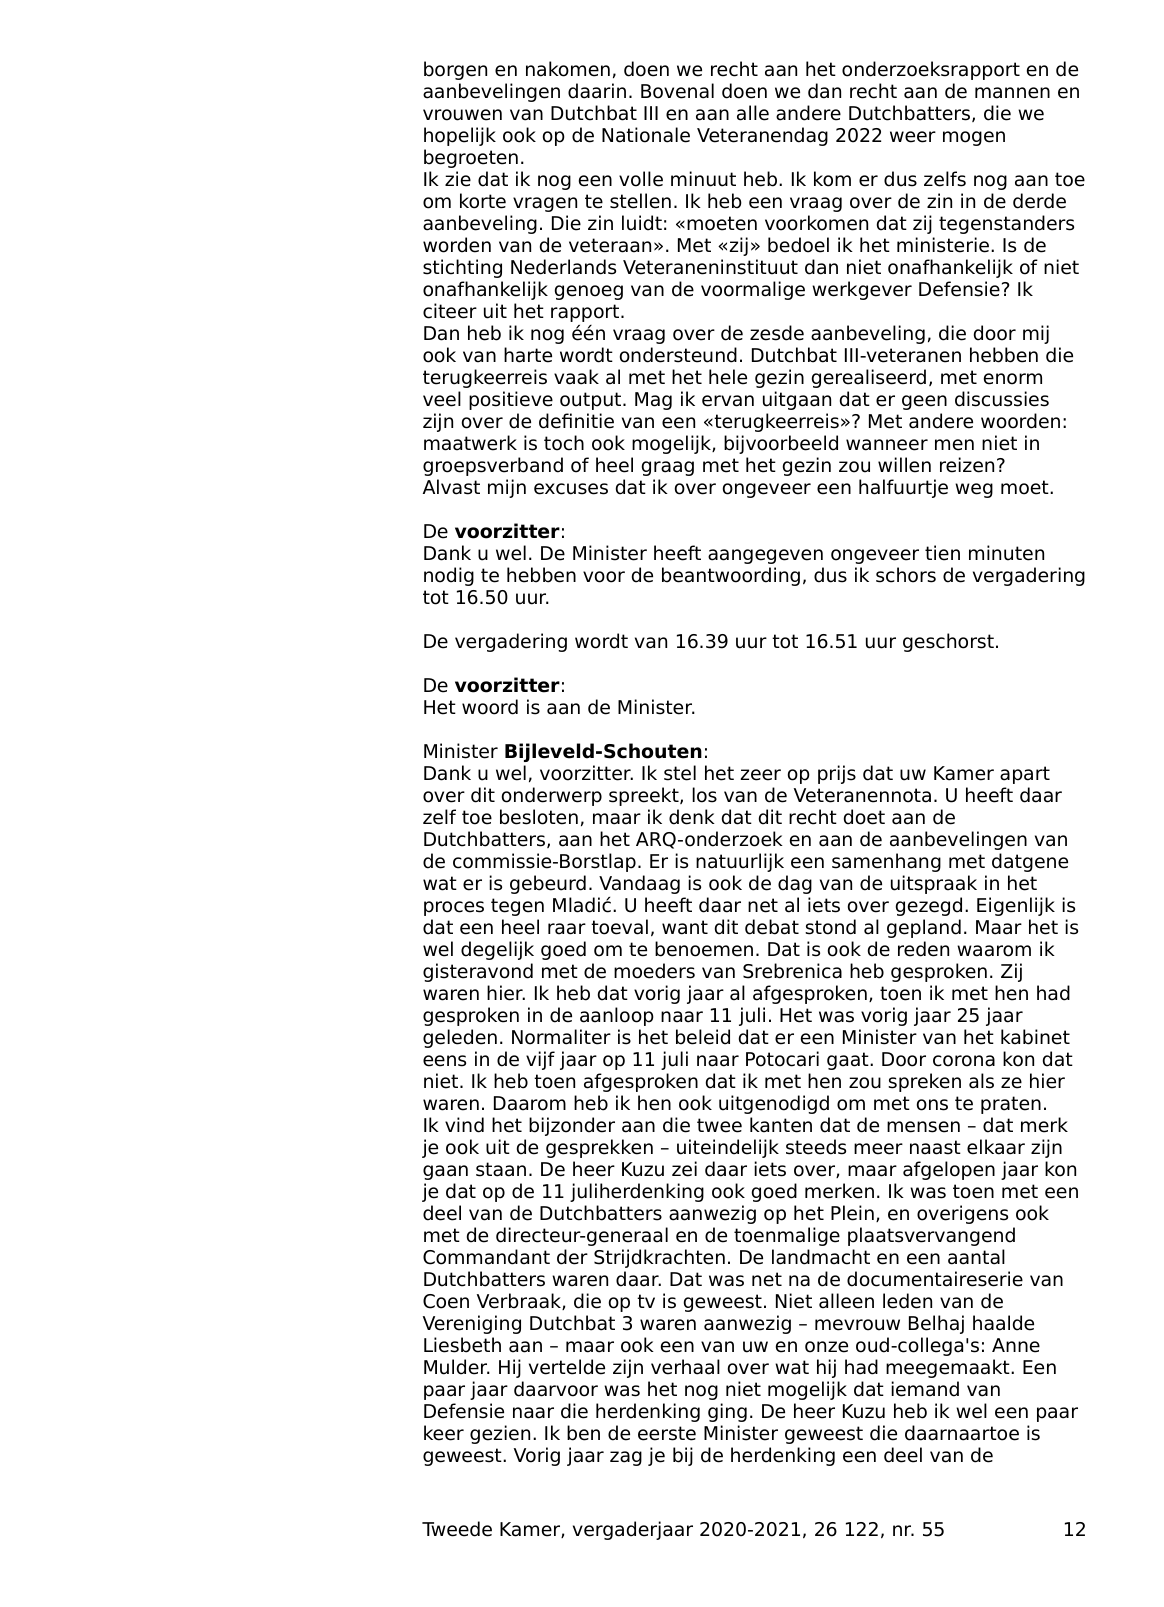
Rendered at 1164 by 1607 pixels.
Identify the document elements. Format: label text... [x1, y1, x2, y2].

text Ik vind het bijzonder aan die twee kanten dat de mensen – dat merk je ook uit de gesprekken – uiteindelijk steeds meer naast elkaar zijn gaan staan. De heer Kuzu zei daar iets over, maar afgelopen jaar kon je dat op de 11 juliherdenking ook goed merken. Ik was toen met een deel van de Dutchbatters aanwezig op het Plein, en overigens ook met de directeur-generaal en de toenmalige plaatsvervangend Commandant der Strijdkrachten. De landmacht en een aantal Dutchbatters waren daar. Dat was net na de documentaireserie van Coen Verbraak, die op tv is geweest. Niet alleen leden van de Vereniging Dutchbat 3 waren aanwezig – mevrouw Belhaj haalde Liesbeth aan – maar ook een van uw en onze oud-collega's: Anne Mulder. Hij vertelde zijn verhaal over wat hij had meegemaakt. Een paar jaar daarvoor was het nog niet mogelijk dat iemand van Defensie naar die herdenking ging. De heer Kuzu heb ik wel een paar keer gezien. Ik ben de eerste Minister geweest die daarnaartoe is geweest. Vorig jaar zag je bij de herdenking een deel van de [422, 1115, 1087, 1467]
text Dank u wel, voorzitter. Ik stel het zeer op prijs dat uw Kamer apart over dit onderwerp spreekt, los van de Veteranennota. U heeft daar zelf toe besloten, maar ik denk dat dit recht doet aan de Dutchbatters, aan het ARQ-onderzoek en aan de aanbevelingen van de commissie-Borstlap. Er is natuurlijk een samenhang met datgene wat er is gebeurd. Vandaag is ook de dag van de uitspraak in het proces tegen Mladić. U heeft daar net al iets over gezegd. Eigenlijk is dat een heel raar toeval, want dit debat stond al gepland. Maar het is wel degelijk goed om te benoemen. Dat is ook de reden waarom ik gisteravond met de moeders van Srebrenica heb gesproken. Zij waren hier. Ik heb dat vorig jaar al afgesproken, toen ik met hen had gesproken in de aanloop naar 11 juli. Het was vorig jaar 25 jaar geleden. Normaliter is het beleid dat er een Minister van het kabinet eens in de vijf jaar op 11 juli naar Potocari gaat. Door corona kon dat niet. Ik heb toen afgesproken dat ik met hen zou spreken als ze hier waren. Daarom heb ik hen ook uitgenodigd om met ons te praten. [422, 763, 1087, 1115]
text Minister Bijleveld-Schouten: [422, 741, 1087, 763]
text De vergadering wordt van 16.39 uur tot 16.51 uur geschorst. [422, 631, 1087, 653]
text Het woord is aan de Minister. [422, 697, 1087, 719]
text borgen en nakomen, doen we recht aan het onderzoeksrapport en de aanbevelingen daarin. Bovenal doen we dan recht aan de mannen en vrouwen van Dutchbat III en aan alle andere Dutchbatters, die we hopelijk ook op de Nationale Veteranendag 2022 weer mogen begroeten. [422, 59, 1087, 169]
text Dan heb ik nog één vraag over de zesde aanbeveling, die door mij ook van harte wordt ondersteund. Dutchbat III-veteranen hebben die terugkeerreis vaak al met het hele gezin gerealiseerd, met enorm veel positieve output. Mag ik ervan uitgaan dat er geen discussies zijn over de definitie van een «terugkeerreis»? Met andere woorden: maatwerk is toch ook mogelijk, bijvoorbeeld wanneer men niet in groepsverband of heel graag met het gezin zou willen reizen? [422, 323, 1087, 477]
text Dank u wel. De Minister heeft aangegeven ongeveer tien minuten nodig te hebben voor de beantwoording, dus ik schors de vergadering tot 16.50 uur. [422, 543, 1087, 609]
text De voorzitter: [422, 521, 1087, 543]
text De voorzitter: [422, 675, 1087, 697]
text Ik zie dat ik nog een volle minuut heb. Ik kom er dus zelfs nog aan toe om korte vragen te stellen. Ik heb een vraag over de zin in de derde aanbeveling. Die zin luidt: «moeten voorkomen dat zij tegenstanders worden van de veteraan». Met «zij» bedoel ik het ministerie. Is de stichting Nederlands Veteraneninstituut dan niet onafhankelijk of niet onafhankelijk genoeg van de voormalige werkgever Defensie? Ik citeer uit het rapport. [422, 169, 1087, 323]
text Alvast mijn excuses dat ik over ongeveer een halfuurtje weg moet. [422, 477, 1087, 499]
